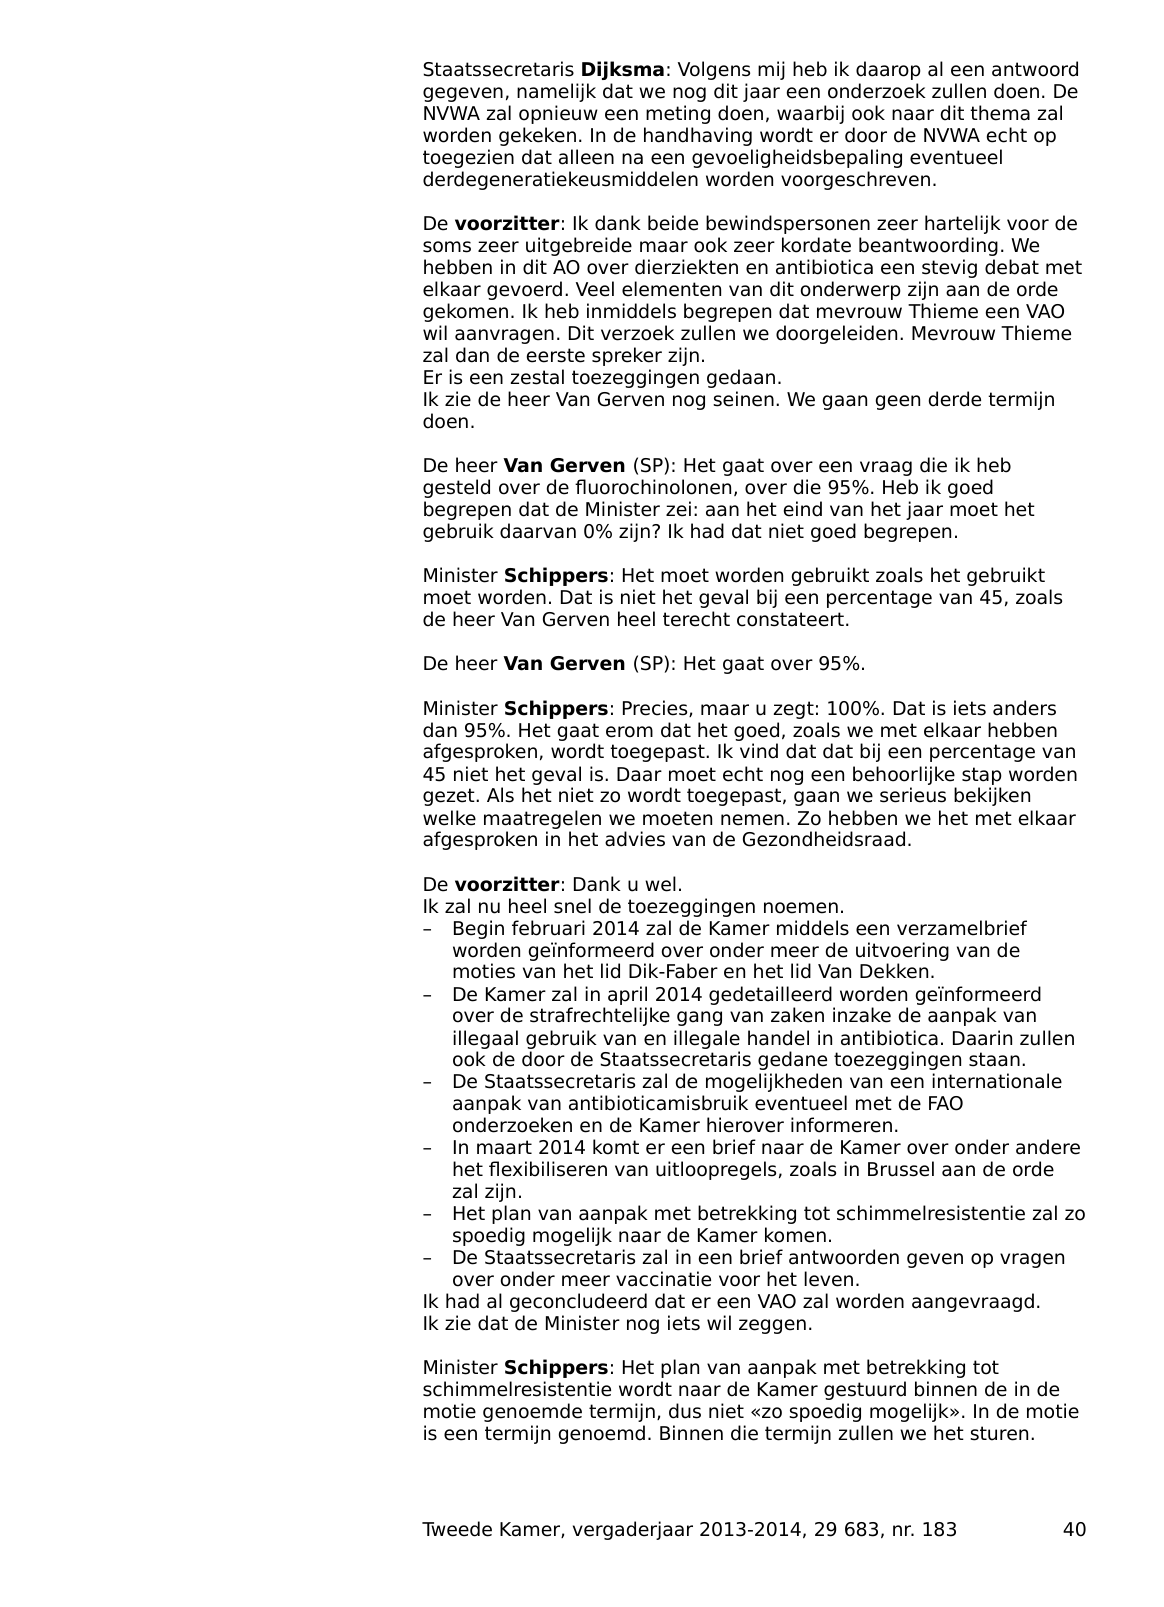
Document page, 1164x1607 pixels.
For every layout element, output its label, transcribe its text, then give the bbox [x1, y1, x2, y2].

text Ik zie de heer Van Gerven nog seinen. We gaan geen derde termijn doen. [422, 389, 1087, 433]
text – De Kamer zal in april 2014 gedetailleerd worden geïnformeerd over de strafrechtelijke gang van zaken inzake de aanpak van illegaal gebruik van en illegale handel in antibiotica. Daarin zullen ook de door de Staatssecretaris gedane toezeggingen staan. [422, 983, 1087, 1071]
text – In maart 2014 komt er een brief naar de Kamer over onder andere het flexibiliseren van uitloopregels, zoals in Brussel aan de orde zal zijn. [422, 1137, 1087, 1203]
text Staatssecretaris Dijksma: Volgens mij heb ik daarop al een antwoord gegeven, namelijk dat we nog dit jaar een onderzoek zullen doen. De NVWA zal opnieuw een meting doen, waarbij ook naar dit thema zal worden gekeken. In de handhaving wordt er door de NVWA echt op toegezien dat alleen na een gevoeligheidsbepaling eventueel derdegeneratiekeusmiddelen worden voorgeschreven. [422, 59, 1087, 191]
text De heer Van Gerven (SP): Het gaat over een vraag die ik heb gesteld over de fluorochinolonen, over die 95%. Heb ik goed begrepen dat de Minister zei: aan het eind van het jaar moet het gebruik daarvan 0% zijn? Ik had dat niet goed begrepen. [422, 455, 1087, 543]
text Minister Schippers: Het plan van aanpak met betrekking tot schimmelresistentie wordt naar de Kamer gestuurd binnen de in de motie genoemde termijn, dus niet «zo spoedig mogelijk». In de motie is een termijn genoemd. Binnen die termijn zullen we het sturen. [422, 1357, 1087, 1445]
text – Het plan van aanpak met betrekking tot schimmelresistentie zal zo spoedig mogelijk naar de Kamer komen. [422, 1203, 1087, 1247]
text Minister Schippers: Het moet worden gebruikt zoals het gebruikt moet worden. Dat is niet het geval bij een percentage van 45, zoals de heer Van Gerven heel terecht constateert. [422, 565, 1087, 631]
text Ik had al geconcludeerd dat er een VAO zal worden aangevraagd. [422, 1291, 1087, 1313]
text De heer Van Gerven (SP): Het gaat over 95%. [422, 653, 1087, 675]
text Ik zal nu heel snel de toezeggingen noemen. [422, 896, 1087, 917]
text – De Staatssecretaris zal de mogelijkheden van een internationale aanpak van antibioticamisbruik eventueel met de FAO onderzoeken en de Kamer hierover informeren. [422, 1071, 1087, 1137]
text Minister Schippers: Precies, maar u zegt: 100%. Dat is iets anders dan 95%. Het gaat erom dat het goed, zoals we met elkaar hebben afgesproken, wordt toegepast. Ik vind dat dat bij een percentage van 45 niet het geval is. Daar moet echt nog een behoorlijke stap worden gezet. Als het niet zo wordt toegepast, gaan we serieus bekijken welke maatregelen we moeten nemen. Zo hebben we het met elkaar afgesproken in het advies van de Gezondheidsraad. [422, 697, 1087, 851]
text – De Staatssecretaris zal in een brief antwoorden geven op vragen over onder meer vaccinatie voor het leven. [422, 1247, 1087, 1291]
text De voorzitter: Dank u wel. [422, 873, 1087, 896]
text – Begin februari 2014 zal de Kamer middels een verzamelbrief worden geïnformeerd over onder meer de uitvoering van de moties van het lid Dik-Faber en het lid Van Dekken. [422, 917, 1087, 983]
text De voorzitter: Ik dank beide bewindspersonen zeer hartelijk voor de soms zeer uitgebreide maar ook zeer kordate beantwoording. We hebben in dit AO over dierziekten en antibiotica een stevig debat met elkaar gevoerd. Veel elementen van dit onderwerp zijn aan de orde gekomen. Ik heb inmiddels begrepen dat mevrouw Thieme een VAO wil aanvragen. Dit verzoek zullen we doorgeleiden. Mevrouw Thieme zal dan de eerste spreker zijn. [422, 213, 1087, 367]
text Ik zie dat de Minister nog iets wil zeggen. [422, 1313, 1087, 1335]
text Er is een zestal toezeggingen gedaan. [422, 367, 1087, 389]
